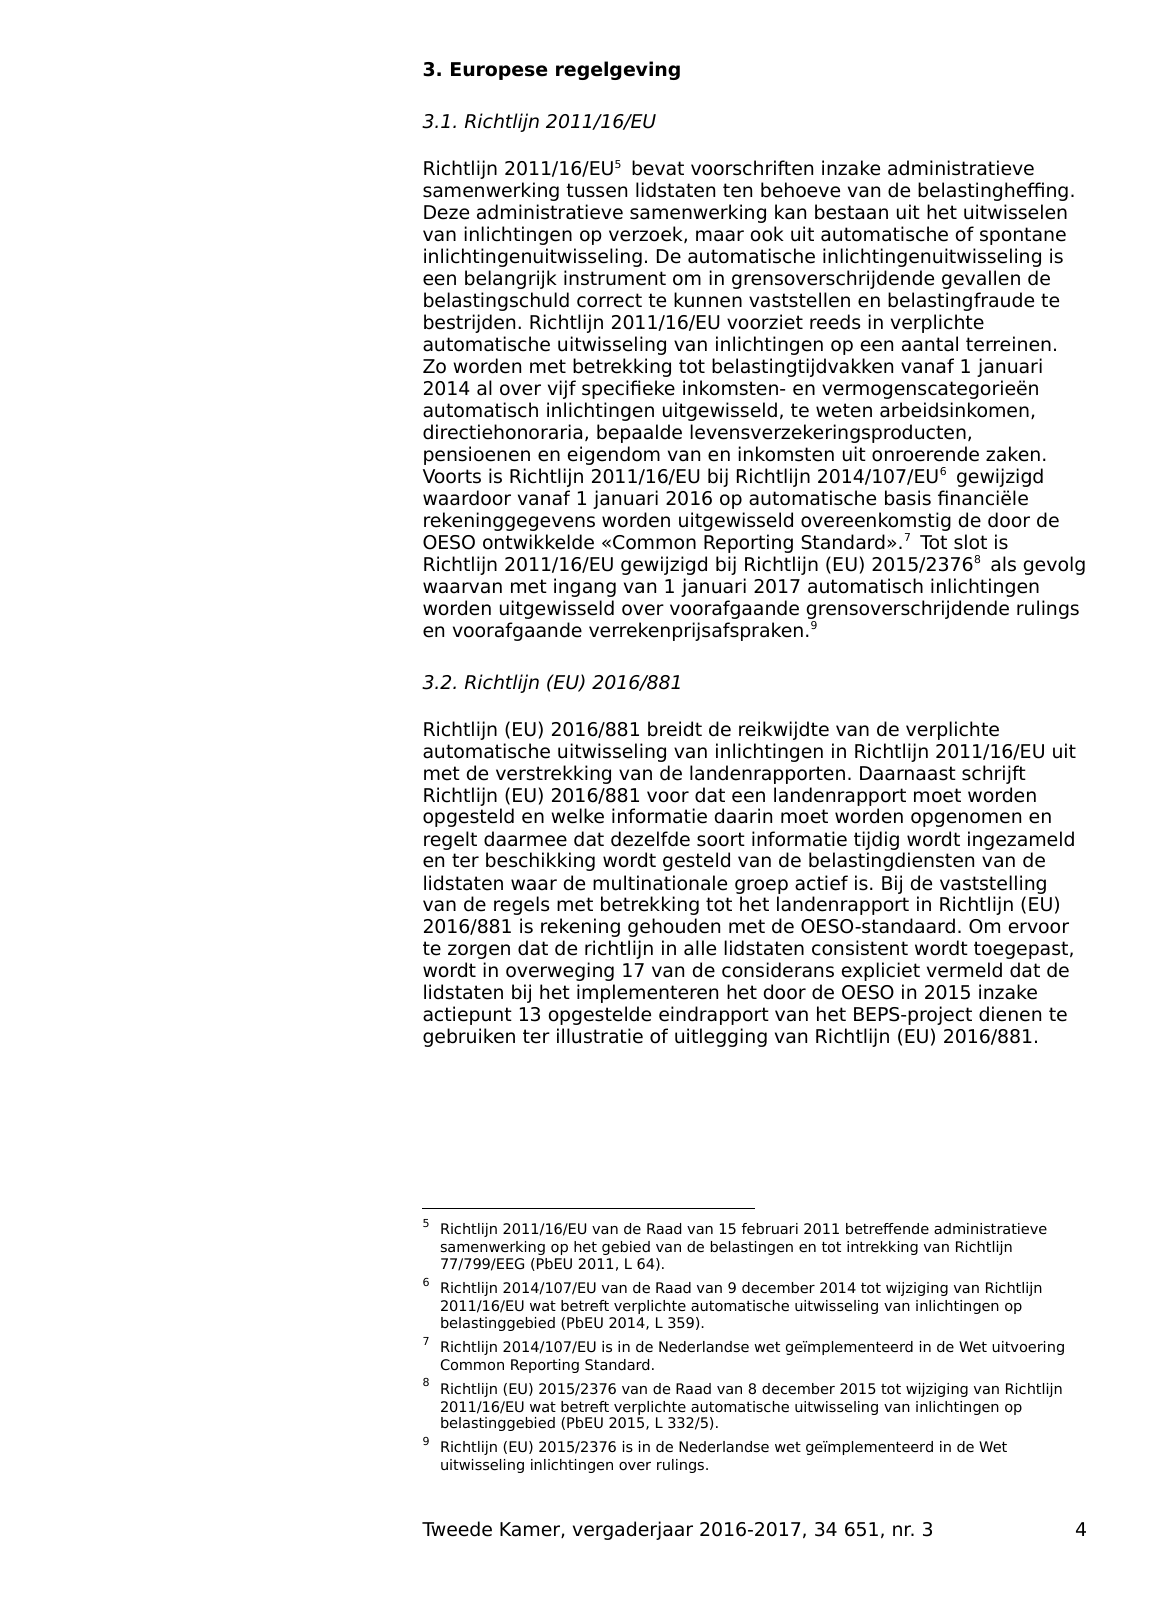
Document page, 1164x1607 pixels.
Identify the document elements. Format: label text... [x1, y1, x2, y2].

text Richtlijn 2014/107/EU van de Raad van 9 december 2014 tot wijziging van Richtlijn 2011/16/EU wat betreft verplichte automatische uitwisseling van inlichtingen op belastinggebied (PbEU 2014, L 359). [422, 1276, 1087, 1332]
text Richtlijn 2011/16/EU van de Raad van 15 februari 2011 betreffende administratieve samenwerking op het gebied van de belastingen en tot intrekking van Richtlijn 77/799/EEG (PbEU 2011, L 64). [422, 1217, 1087, 1273]
text Richtlijn (EU) 2016/881 breidt de reikwijdte van de verplichte automatische uitwisseling van inlichtingen in Richtlijn 2011/16/EU uit met de verstrekking van de landenrapporten. Daarnaast schrijft Richtlijn (EU) 2016/881 voor dat een landenrapport moet worden opgesteld en welke informatie daarin moet worden opgenomen en regelt daarmee dat dezelfde soort informatie tijdig wordt ingezameld en ter beschikking wordt gesteld van de belastingdiensten van de lidstaten waar de multinationale groep actief is. Bij de vaststelling van de regels met betrekking tot het landenrapport in Richtlijn (EU) 2016/881 is rekening gehouden met de OESO-standaard. Om ervoor te zorgen dat de richtlijn in alle lidstaten consistent wordt toegepast, wordt in overweging 17 van de considerans expliciet vermeld dat de lidstaten bij het implementeren het door de OESO in 2015 inzake actiepunt 13 opgestelde eindrapport van het BEPS-project dienen te gebruiken ter illustratie of uitlegging van Richtlijn (EU) 2016/881. [422, 718, 1087, 1048]
text Richtlijn (EU) 2015/2376 van de Raad van 8 december 2015 tot wijziging van Richtlijn 2011/16/EU wat betreft verplichte automatische uitwisseling van inlichtingen op belastinggebied (PbEU 2015, L 332/5). [422, 1377, 1087, 1432]
text Richtlijn (EU) 2015/2376 is in de Nederlandse wet geïmplementeerd in de Wet uitwisseling inlichtingen over rulings. [422, 1435, 1087, 1474]
text Richtlijn 2014/107/EU is in de Nederlandse wet geïmplementeerd in de Wet uitvoering Common Reporting Standard. [422, 1335, 1087, 1374]
subtitle 3.1. Richtlijn 2011/16/EU [422, 111, 1087, 133]
text Richtlijn 2011/16/EU bevat voorschriften inzake administratieve samenwerking tussen lidstaten ten behoeve van de belastingheffing. Deze administratieve samenwerking kan bestaan uit het uitwisselen van inlichtingen op verzoek, maar ook uit automatische of spontane inlichtingenuitwisseling. De automatische inlichtingenuitwisseling is een belangrijk instrument om in grensoverschrijdende gevallen de belastingschuld correct te kunnen vaststellen en belastingfraude te bestrijden. Richtlijn 2011/16/EU voorziet reeds in verplichte automatische uitwisseling van inlichtingen op een aantal terreinen. Zo worden met betrekking tot belastingtijdvakken vanaf 1 januari 2014 al over vijf specifieke inkomsten- en vermogenscategorieën automatisch inlichtingen uitgewisseld, te weten arbeidsinkomen, directiehonoraria, bepaalde levensverzekeringsproducten, pensioenen en eigendom van en inkomsten uit onroerende zaken. Voorts is Richtlijn 2011/16/EU bij Richtlijn 2014/107/EU gewijzigd waardoor vanaf 1 januari 2016 op automatische basis financiële rekeninggegevens worden uitgewisseld overeenkomstig de door de OESO ontwikkelde «Common Reporting Standard». Tot slot is Richtlijn 2011/16/EU gewijzigd bij Richtlijn (EU) 2015/2376 als gevolg waarvan met ingang van 1 januari 2017 automatisch inlichtingen worden uitgewisseld over voorafgaande grensoverschrijdende rulings en voorafgaande verrekenprijsafspraken. [422, 158, 1087, 642]
subtitle 3.2. Richtlijn (EU) 2016/881 [422, 672, 1087, 693]
subtitle 3. Europese regelgeving [422, 59, 1087, 81]
